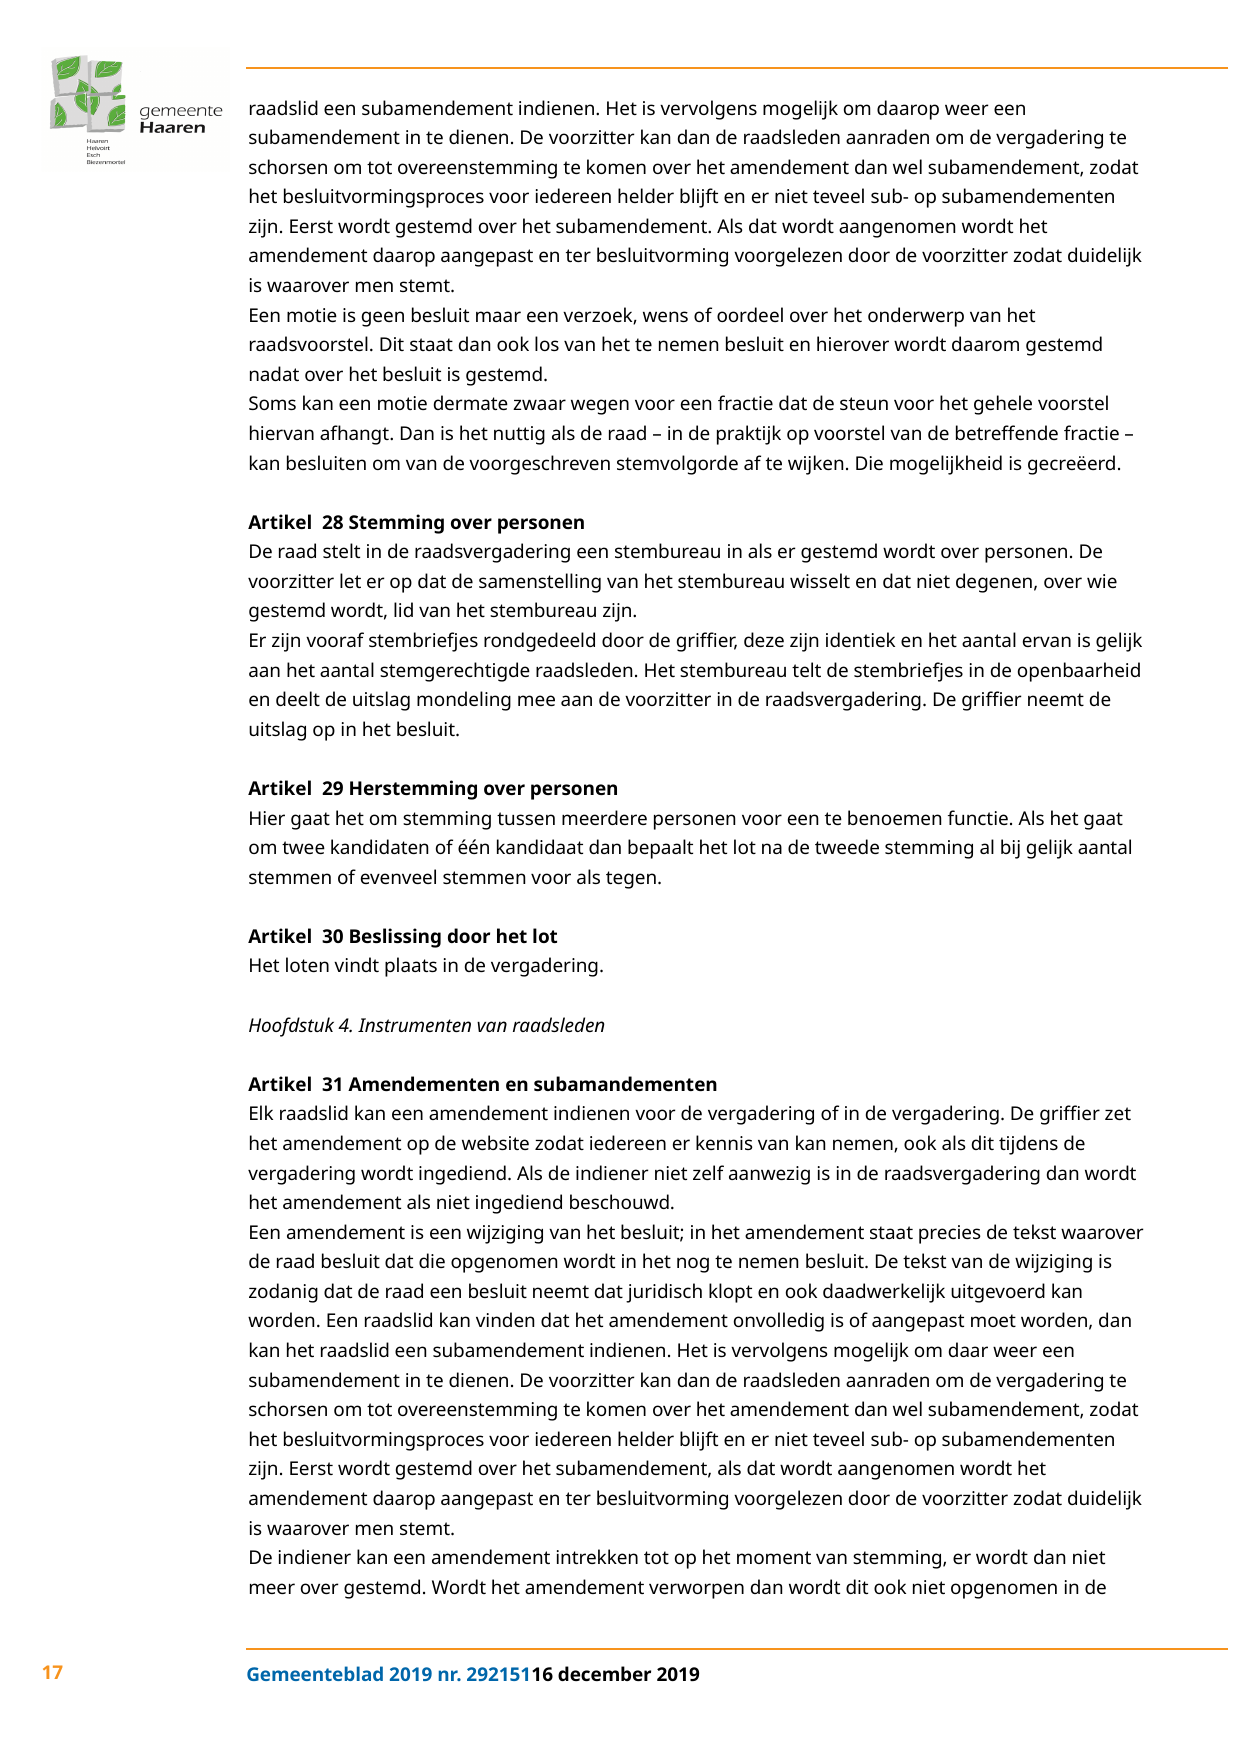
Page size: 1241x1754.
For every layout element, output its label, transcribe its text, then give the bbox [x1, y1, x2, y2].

text Een amendement is een wijziging van het besluit; in het amendement staat precies de tekst waarover de raad besluit dat die opgenomen wordt in het nog te nemen besluit. De tekst van de wijziging is zodanig dat de raad een besluit neemt dat juridisch klopt en ook daadwerkelijk uitgevoerd kan worden. Een raadslid kan vinden dat het amendement onvolledig is of aangepast moet worden, dan kan het raadslid een subamendement indienen. Het is vervolgens mogelijk om daar weer een subamendement in te dienen. De voorzitter kan dan de raadsleden aanraden om de vergadering te schorsen om tot overeenstemming te komen over het amendement dan wel subamendement, zodat het besluitvormingsproces voor iedereen helder blijft en er niet teveel sub- op subamendementen zijn. Eerst wordt gestemd over het subamendement, als dat wordt aangenomen wordt het amendement daarop aangepast en ter besluitvorming voorgelezen door de voorzitter zodat duidelijk is waarover men stemt. [248, 1219, 1152, 1541]
text De indiener kan een amendement intrekken tot op het moment van stemming, er wordt dan niet meer over gestemd. Wordt het amendement verworpen dan wordt dit ook niet opgenomen in de [248, 1544, 1152, 1600]
text Artikel 30 Beslissing door het lot [248, 923, 1152, 949]
text Soms kan een motie dermate zwaar wegen voor een fractie dat de steun voor het gehele voorstel hiervan afhangt. Dan is het nuttig als de raad – in de praktijk op voorstel van de betreffende fractie – kan besluiten om van de voorgeschreven stemvolgorde af te wijken. Die mogelijkheid is gecreëerd. [248, 391, 1152, 476]
text De raad stelt in de raadsvergadering een stembureau in als er gestemd wordt over personen. De voorzitter let er op dat de samenstelling van het stembureau wisselt en dat niet degenen, over wie gestemd wordt, lid van het stembureau zijn. [248, 538, 1152, 623]
picture [41, 47, 231, 172]
text Hier gaat het om stemming tussen meerdere personen voor een te benoemen functie. Als het gaat om twee kandidaten of één kandidaat dan bepaalt het lot na de tweede stemming al bij gelijk aantal stemmen of evenveel stemmen voor als tegen. [248, 805, 1152, 890]
text raadslid een subamendement indienen. Het is vervolgens mogelijk om daarop weer een subamendement in te dienen. De voorzitter kan dan de raadsleden aanraden om de vergadering te schorsen om tot overeenstemming te komen over het amendement dan wel subamendement, zodat het besluitvormingsproces voor iedereen helder blijft en er niet teveel sub- op subamendementen zijn. Eerst wordt gestemd over het subamendement. Als dat wordt aangenomen wordt het amendement daarop aangepast en ter besluitvorming voorgelezen door de voorzitter zodat duidelijk is waarover men stemt. [248, 95, 1152, 298]
text Elk raadslid kan een amendement indienen voor de vergadering of in de vergadering. De griffier zet het amendement op de website zodat iedereen er kennis van kan nemen, ook als dit tijdens de vergadering wordt ingediend. Als de indiener niet zelf aanwezig is in de raadsvergadering dan wordt het amendement als niet ingediend beschouwd. [248, 1101, 1152, 1215]
text Een motie is geen besluit maar een verzoek, wens of oordeel over het onderwerp van het raadsvoorstel. Dit staat dan ook los van het te nemen besluit en hierover wordt daarom gestemd nadat over het besluit is gestemd. [248, 302, 1152, 387]
text Het loten vindt plaats in de vergadering. [248, 953, 1152, 978]
text Artikel 28 Stemming over personen [248, 509, 1152, 535]
text Er zijn vooraf stembriefjes rondgedeeld door de griffier, deze zijn identiek en het aantal ervan is gelijk aan het aantal stemgerechtigde raadsleden. Het stembureau telt de stembriefjes in de openbaarheid en deelt de uitslag mondeling mee aan de voorzitter in de raadsvergadering. De griffier neemt de uitslag op in het besluit. [248, 627, 1152, 742]
text Artikel 29 Herstemming over personen [248, 775, 1152, 801]
text Hoofdstuk 4. Instrumenten van raadsleden [248, 1012, 1152, 1038]
text Artikel 31 Amendementen en subamandementen [248, 1071, 1152, 1097]
